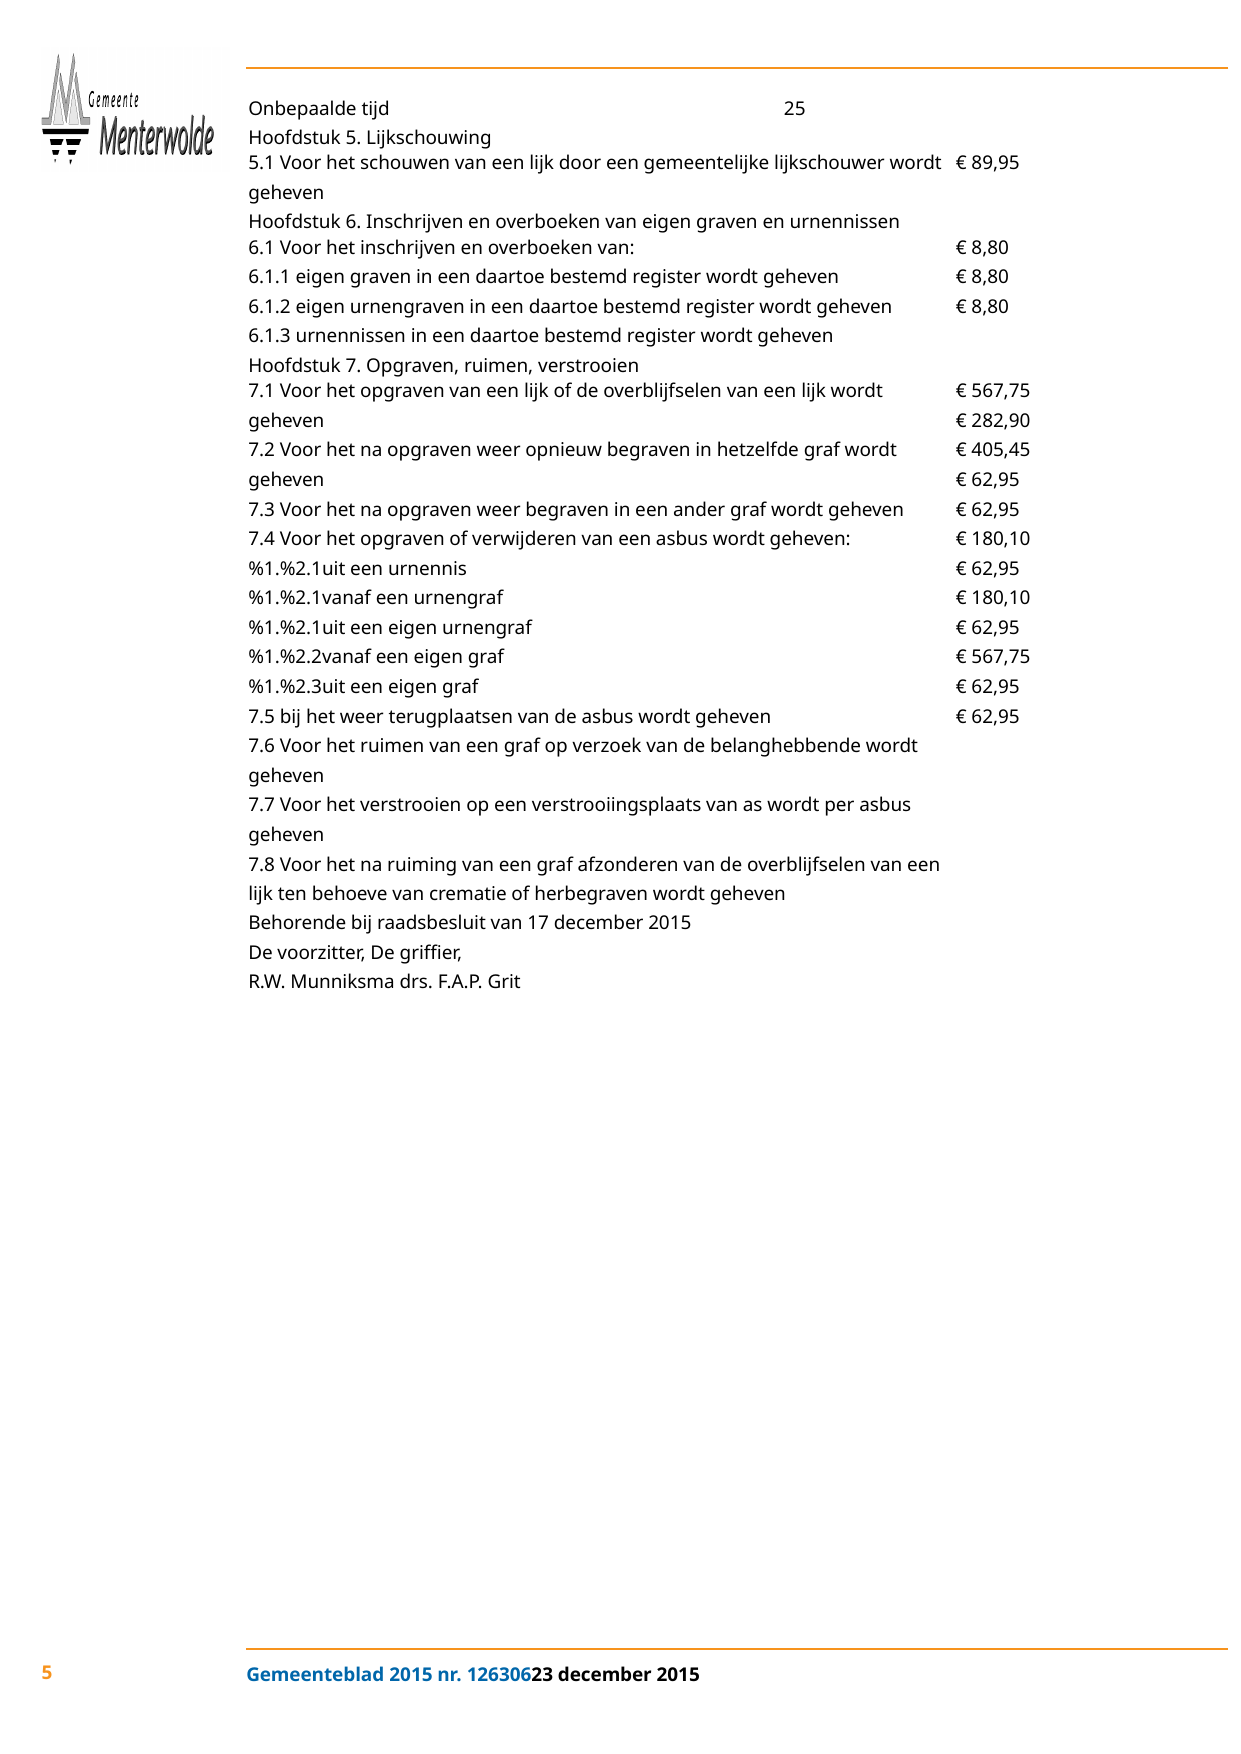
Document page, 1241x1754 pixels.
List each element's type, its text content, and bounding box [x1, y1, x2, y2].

text R.W. Munniksma drs. F.A.P. Grit [248, 968, 1152, 994]
picture [41, 47, 231, 172]
text De voorzitter, De griffier, [248, 939, 1152, 965]
table_cell € 567,75 € 282,90 € 405,45 € 62,95 € 62,95 € 180,10 € 62,95 € 180,10 € 62,95 € 567,75 € 62,95 € 62,95 [956, 378, 1152, 906]
table_cell 7.1 Voor het opgraven van een lijk of de overblijfselen van een lijk wordt geheven 7.2 Voor het na opgraven weer opnieuw begraven in hetzelfde graf wordt geheven 7.3 Voor het na opgraven weer begraven in een ander graf wordt geheven 7.4 Voor het opgraven of verwijderen van een asbus wordt geheven: %1.%2.1uit een urnennis %1.%2.1vanaf een urnengraf %1.%2.1uit een eigen urnengraf %1.%2.2vanaf een eigen graf %1.%2.3uit een eigen graf 7.5 bij het weer terugplaatsen van de asbus wordt geheven 7.6 Voor het ruimen van een graf op verzoek van de belanghebbende wordt geheven 7.7 Voor het verstrooien op een verstrooiingsplaats van as wordt per asbus geheven 7.8 Voor het na ruiming van een graf afzonderen van de overblijfselen van een lijk ten behoeve van crematie of herbegraven wordt geheven [248, 378, 956, 906]
table_cell 25 [784, 95, 1152, 121]
table_cell 6.1 Voor het inschrijven en overboeken van: 6.1.1 eigen graven in een daartoe bestemd register wordt geheven 6.1.2 eigen urnengraven in een daartoe bestemd register wordt geheven 6.1.3 urnennissen in een daartoe bestemd register wordt geheven [248, 234, 956, 348]
table_cell 5.1 Voor het schouwen van een lijk door een gemeentelijke lijkschouwer wordt geheven [248, 150, 956, 205]
text Behorende bij raadsbesluit van 17 december 2015 [248, 909, 1152, 935]
table_header Hoofdstuk 6. Inschrijven en overboeken van eigen graven en urnennissen [248, 208, 1152, 234]
table_header Hoofdstuk 7. Opgraven, ruimen, verstrooien [248, 352, 1152, 377]
table_header Hoofdstuk 5. Lijkschouwing [248, 124, 1152, 149]
table_cell € 8,80 € 8,80 € 8,80 [956, 234, 1152, 348]
table_cell Onbepaalde tijd [248, 95, 784, 121]
table_cell € 89,95 [956, 150, 1152, 205]
